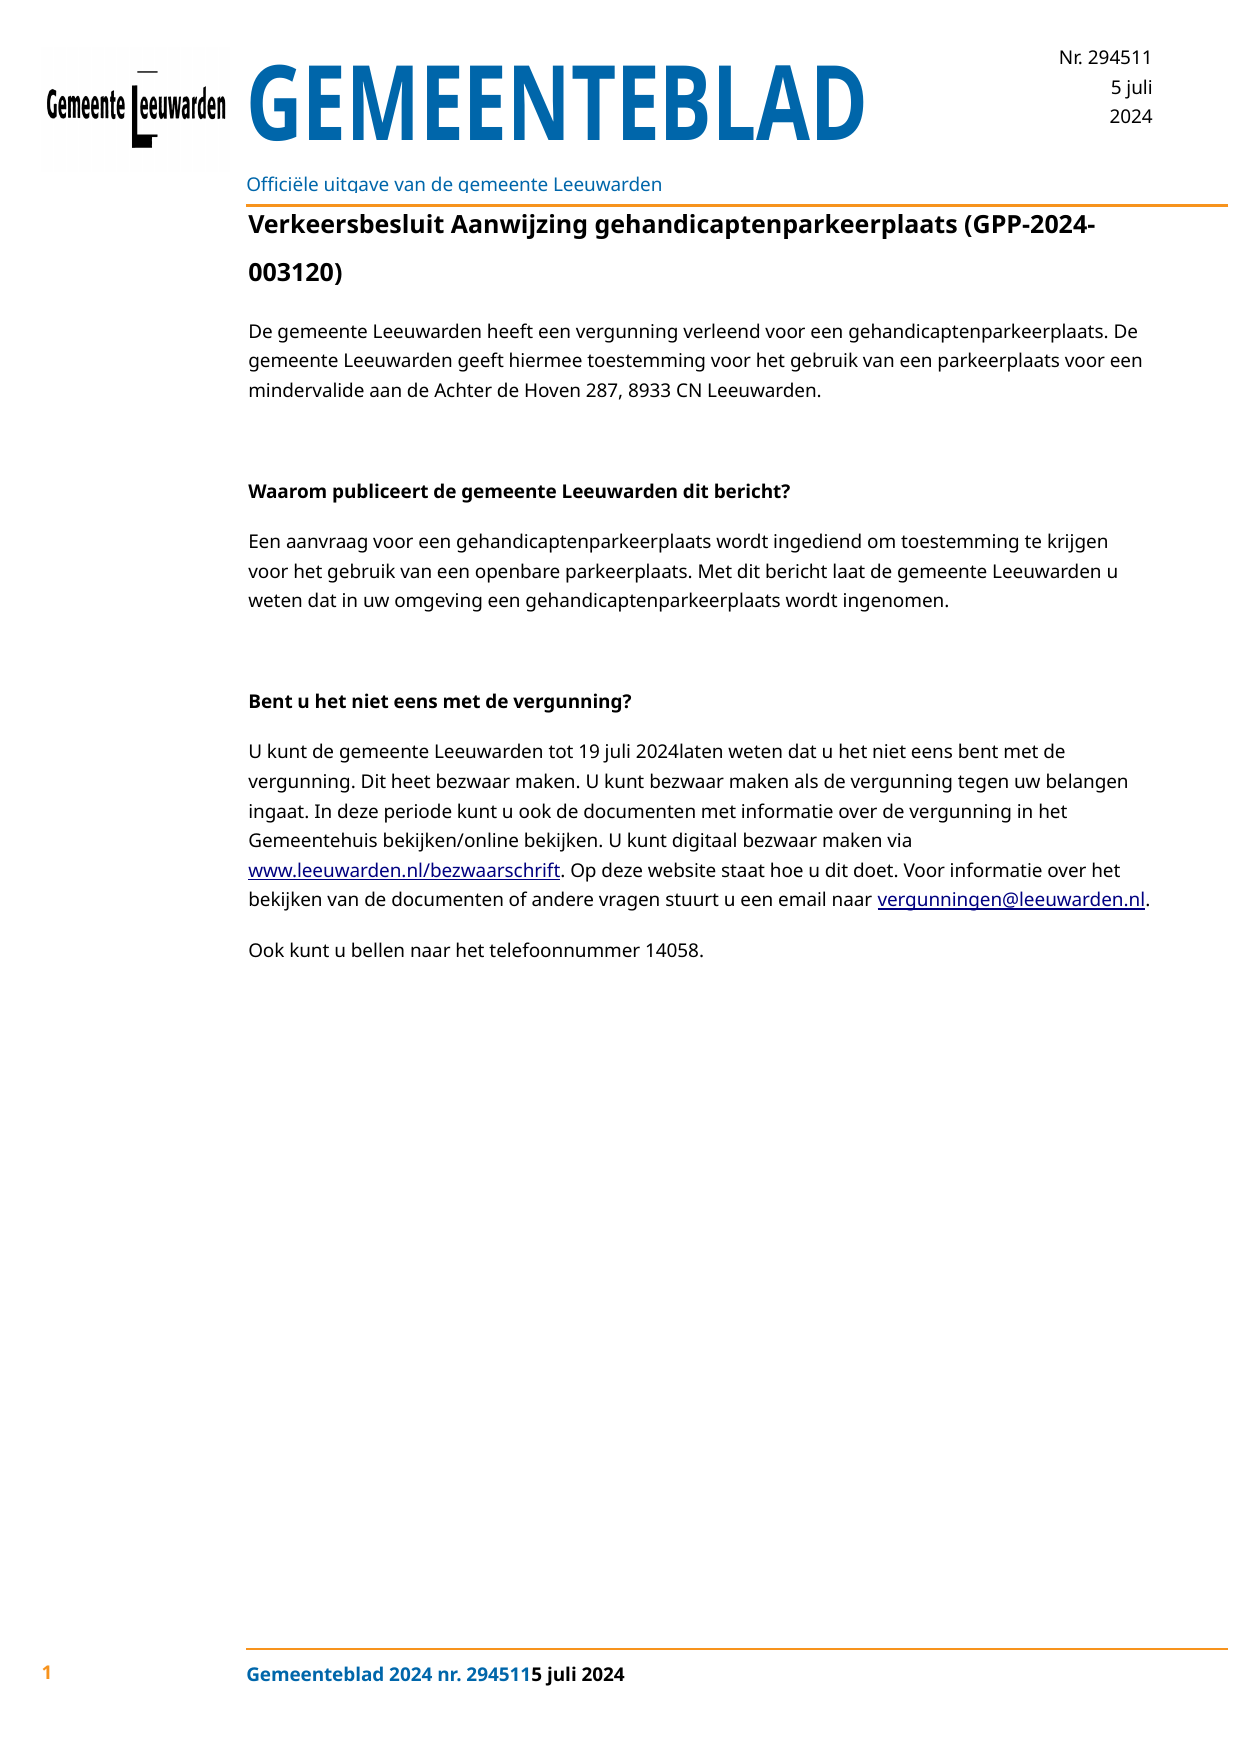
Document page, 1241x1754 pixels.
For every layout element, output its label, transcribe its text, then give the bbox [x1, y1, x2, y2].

text De gemeente Leeuwarden heeft een vergunning verleend voor een gehandicaptenparkeerplaats. De gemeente Leeuwarden geeft hiermee toestemming voor het gebruik van een parkeerplaats voor een mindervalide aan de Achter de Hoven 287, 8933 CN Leeuwarden. [248, 318, 1152, 403]
text U kunt de gemeente Leeuwarden tot 19 juli 2024laten weten dat u het niet eens bent met de vergunning. Dit heet bezwaar maken. U kunt bezwaar maken als de vergunning tegen uw belangen ingaat. In deze periode kunt u ook de documenten met informatie over de vergunning in het Gemeentehuis bekijken/online bekijken. U kunt digitaal bezwaar maken via www.leeuwarden.nl/bezwaarschrift. Op deze website staat hoe u dit doet. Voor informatie over het bekijken van de documenten of andere vragen stuurt u een email naar vergunningen@leeuwarden.nl. [248, 739, 1152, 912]
text Ook kunt u bellen naar het telefoonnummer 14058. [248, 937, 1152, 963]
text Een aanvraag voor een gehandicaptenparkeerplaats wordt ingediend om toestemming te krijgen voor het gebruik van een openbare parkeerplaats. Met dit bericht laat de gemeente Leeuwarden u weten dat in uw omgeving een gehandicaptenparkeerplaats wordt ingenomen. [248, 528, 1152, 613]
picture [41, 47, 231, 172]
text Verkeersbesluit Aanwijzing gehandicaptenparkeerplaats (GPP-2024-003120) [248, 207, 1152, 288]
text Waarom publiceert de gemeente Leeuwarden dit bericht? [248, 478, 1152, 504]
text Bent u het niet eens met de vergunning? [248, 688, 1152, 714]
